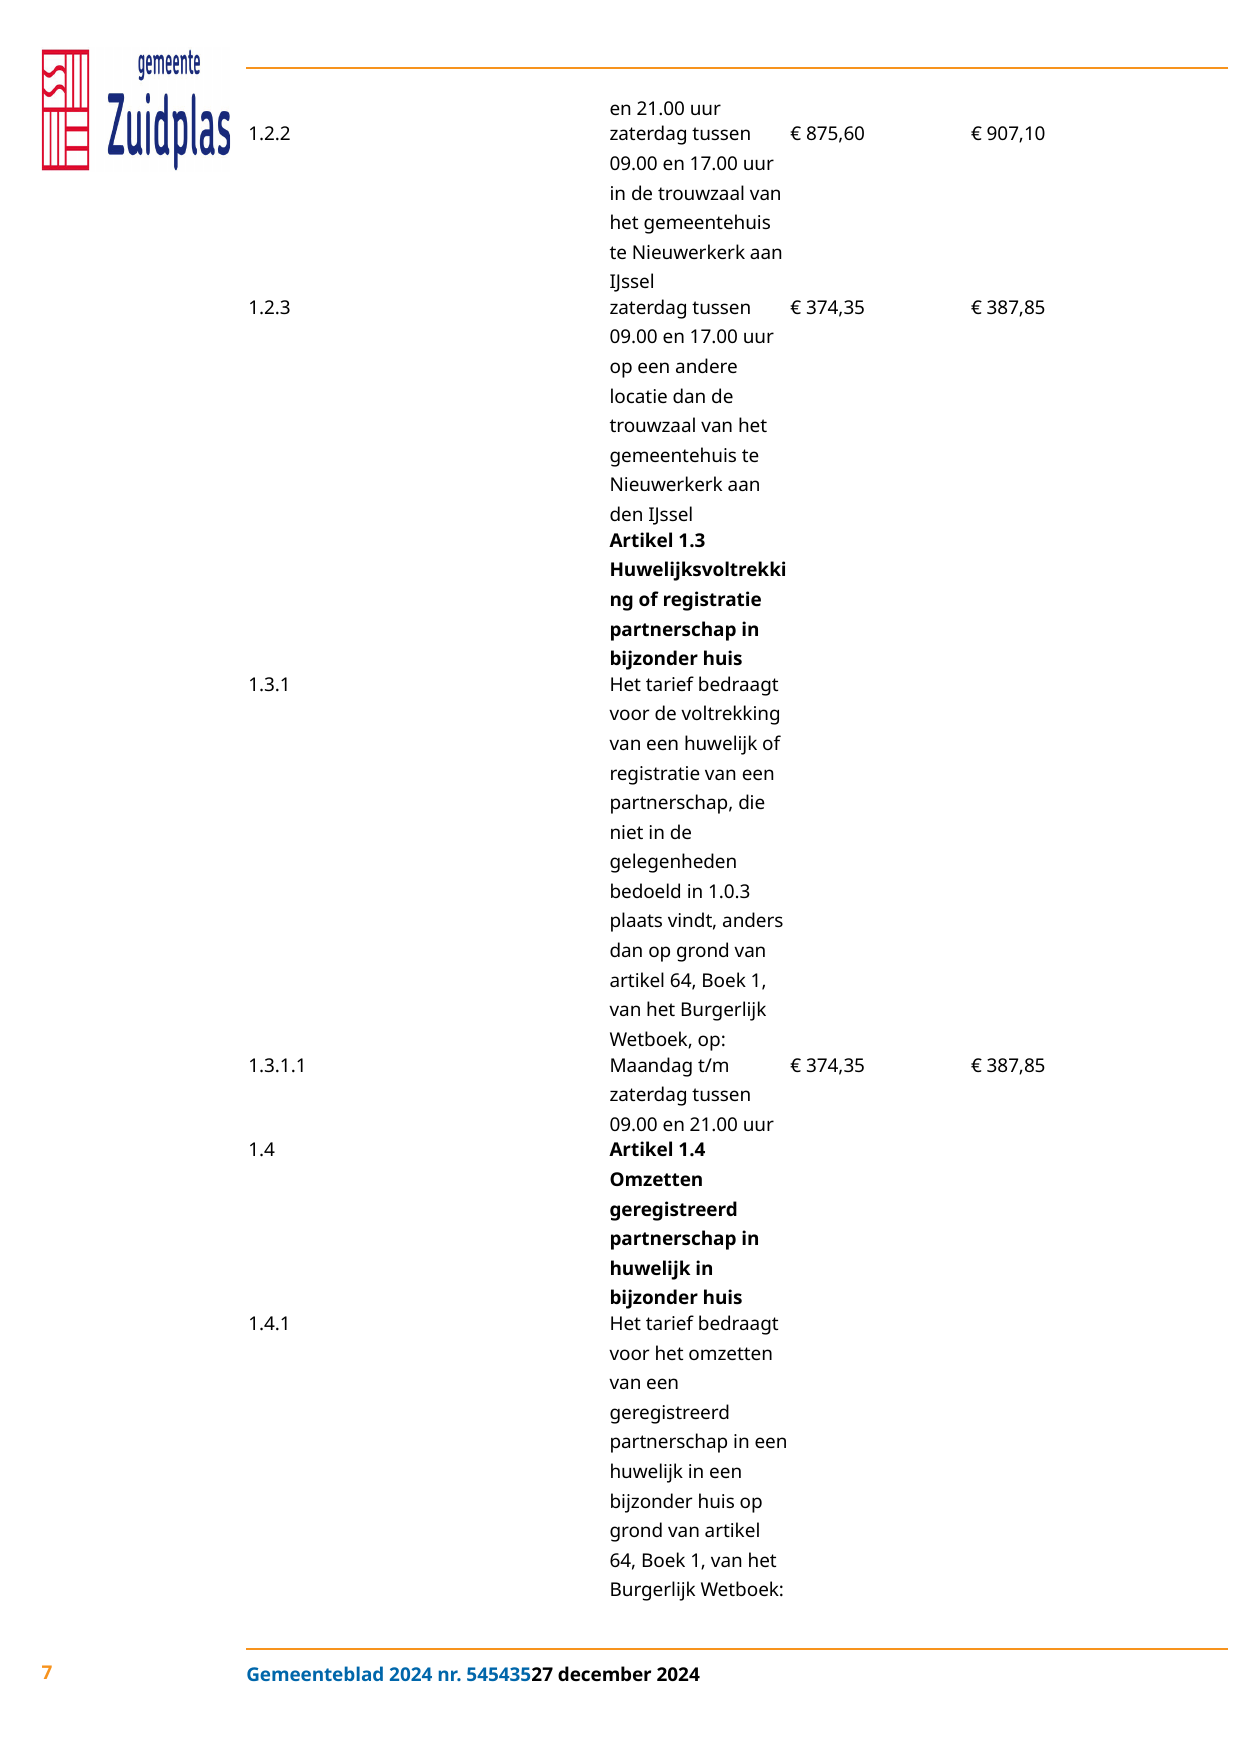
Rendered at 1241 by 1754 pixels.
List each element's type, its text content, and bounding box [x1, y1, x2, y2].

table_cell [971, 527, 1152, 671]
table_cell € 374,35 [790, 294, 971, 527]
table_cell [429, 1137, 609, 1310]
table_cell [248, 95, 429, 121]
table_cell [429, 294, 609, 527]
table_cell [971, 1310, 1152, 1602]
table_cell [429, 1310, 609, 1602]
table_cell 1.2.2 [248, 121, 429, 294]
table_cell € 907,10 [971, 121, 1152, 294]
table_cell [790, 527, 971, 671]
table_cell Het tarief bedraagt voor het omzetten van een geregistreerd partnerschap in een huwelijk in een bijzonder huis op grond van artikel 64, Boek 1, van het Burgerlijk Wetboek: [609, 1310, 790, 1602]
table_cell [790, 1310, 971, 1602]
picture [41, 47, 231, 172]
table_cell zaterdag tussen 09.00 en 17.00 uur in de trouwzaal van het gemeentehuis te Nieuwerkerk aan IJssel [609, 121, 790, 294]
table_cell € 387,85 [971, 294, 1152, 527]
table_cell [248, 527, 429, 671]
table_cell € 875,60 [790, 121, 971, 294]
table_cell [429, 121, 609, 294]
table_cell Artikel 1.4 Omzetten geregistreerd partnerschap in huwelijk in bijzonder huis [609, 1137, 790, 1310]
table_cell [790, 1137, 971, 1310]
table_cell € 374,35 [790, 1052, 971, 1137]
table_cell Artikel 1.3 Huwelijksvoltrekking of registratie partnerschap in bijzonder huis [609, 527, 790, 671]
table_cell 1.4.1 [248, 1310, 429, 1602]
table_cell [971, 671, 1152, 1052]
table_cell en 21.00 uur [609, 95, 790, 121]
table_cell [971, 95, 1152, 121]
table_cell [790, 95, 971, 121]
table_cell [429, 1052, 609, 1137]
table_cell [971, 1137, 1152, 1310]
table_cell Maandag t/m zaterdag tussen 09.00 en 21.00 uur [609, 1052, 790, 1137]
table_cell zaterdag tussen 09.00 en 17.00 uur op een andere locatie dan de trouwzaal van het gemeentehuis te Nieuwerkerk aan den IJssel [609, 294, 790, 527]
table_cell [429, 95, 609, 121]
table_cell € 387,85 [971, 1052, 1152, 1137]
table_cell [790, 671, 971, 1052]
table_cell 1.4 [248, 1137, 429, 1310]
table_cell 1.3.1 [248, 671, 429, 1052]
table_cell Het tarief bedraagt voor de voltrekking van een huwelijk of registratie van een partnerschap, die niet in de gelegenheden bedoeld in 1.0.3 plaats vindt, anders dan op grond van artikel 64, Boek 1, van het Burgerlijk Wetboek, op: [609, 671, 790, 1052]
table_cell [429, 527, 609, 671]
table_cell [429, 671, 609, 1052]
table_cell 1.3.1.1 [248, 1052, 429, 1137]
table_cell 1.2.3 [248, 294, 429, 527]
